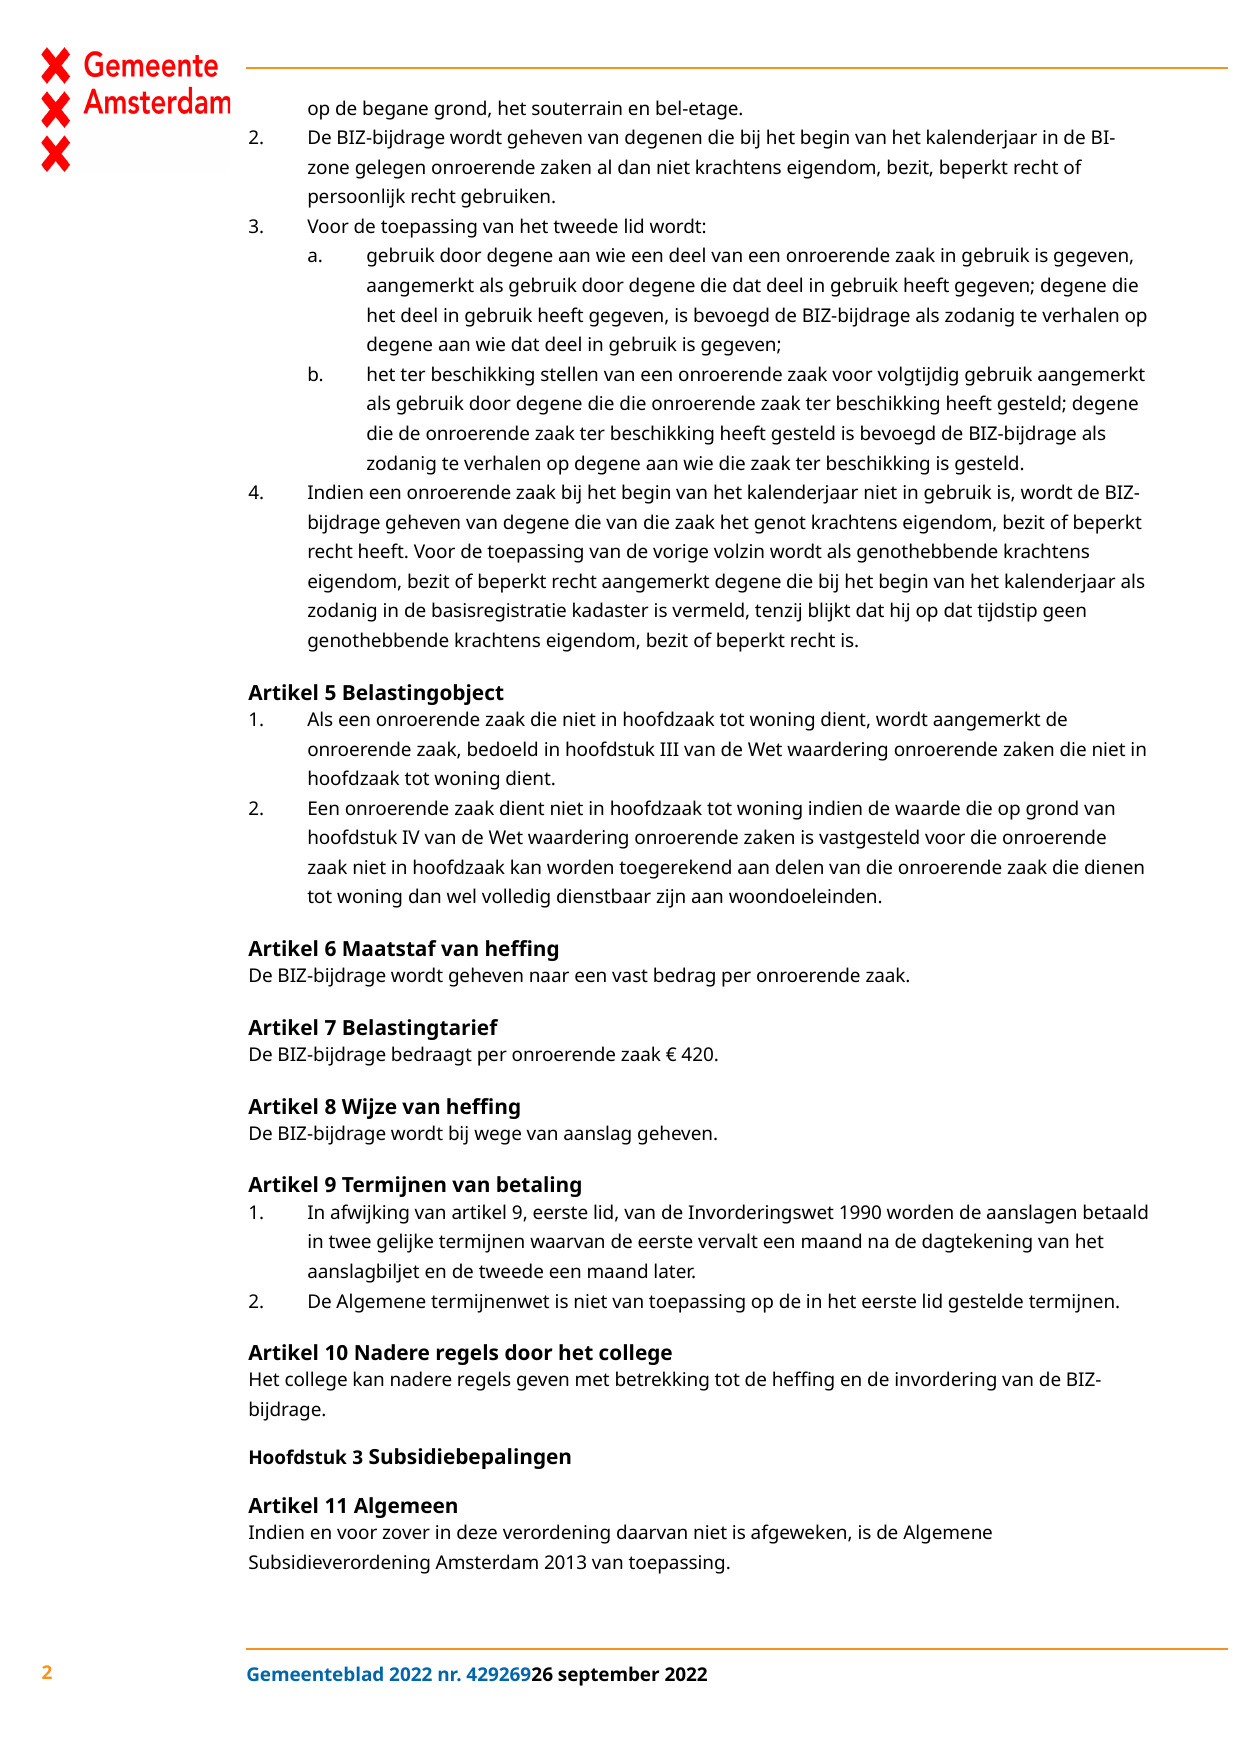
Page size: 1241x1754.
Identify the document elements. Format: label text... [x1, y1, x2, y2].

text Artikel 10 Nadere regels door het college [248, 1338, 1152, 1367]
text Artikel 11 Algemeen [248, 1491, 1152, 1519]
text Artikel 6 Maatstaf van heffing [248, 934, 1152, 962]
text De BIZ-bijdrage bedraagt per onroerende zaak € 420. [248, 1041, 1152, 1067]
picture [41, 47, 231, 172]
list Indien een onroerende zaak bij het begin van het kalenderjaar niet in gebruik is, wordt de BIZ-bijdrage geheven van degene die van die zaak het genot krachtens eigendom, bezit of beperkt recht heeft. Voor de toepassing van de vorige volzin wordt als genothebbende krachtens eigendom, bezit of beperkt recht aangemerkt degene die bij het begin van het kalenderjaar als zodanig in de basisregistratie kadaster is vermeld, tenzij blijkt dat hij op dat tijdstip geen genothebbende krachtens eigendom, bezit of beperkt recht is. [248, 479, 1152, 653]
list gebruik door degene aan wie een deel van een onroerende zaak in gebruik is gegeven, aangemerkt als gebruik door degene die dat deel in gebruik heeft gegeven; degene die het deel in gebruik heeft gegeven, is bevoegd de BIZ-bijdrage als zodanig te verhalen op degene aan wie dat deel in gebruik is gegeven; [307, 243, 1152, 357]
list Voor de toepassing van het tweede lid wordt: [248, 213, 1152, 239]
text Artikel 7 Belastingtarief [248, 1013, 1152, 1041]
text Het college kan nadere regels geven met betrekking tot de heffing en de invordering van de BIZ-bijdrage. [248, 1367, 1152, 1422]
list op de begane grond, het souterrain en bel-etage. [248, 95, 1152, 121]
list Een onroerende zaak dient niet in hoofdzaak tot woning indien de waarde die op grond van hoofdstuk IV van de Wet waardering onroerende zaken is vastgesteld voor die onroerende zaak niet in hoofdzaak kan worden toegerekend aan delen van die onroerende zaak die dienen tot woning dan wel volledig dienstbaar zijn aan woondoeleinden. [248, 795, 1152, 909]
text Indien en voor zover in deze verordening daarvan niet is afgeweken, is de Algemene Subsidieverordening Amsterdam 2013 van toepassing. [248, 1519, 1152, 1575]
text De BIZ-bijdrage wordt bij wege van aanslag geheven. [248, 1120, 1152, 1146]
list De BIZ-bijdrage wordt geheven van degenen die bij het begin van het kalenderjaar in de BI-zone gelegen onroerende zaken al dan niet krachtens eigendom, bezit, beperkt recht of persoonlijk recht gebruiken. [248, 124, 1152, 209]
text De BIZ-bijdrage wordt geheven naar een vast bedrag per onroerende zaak. [248, 962, 1152, 988]
list Als een onroerende zaak die niet in hoofdzaak tot woning dient, wordt aangemerkt de onroerende zaak, bedoeld in hoofdstuk III van de Wet waardering onroerende zaken die niet in hoofdzaak tot woning dient. [248, 706, 1152, 791]
list het ter beschikking stellen van een onroerende zaak voor volgtijdig gebruik aangemerkt als gebruik door degene die die onroerende zaak ter beschikking heeft gesteld; degene die de onroerende zaak ter beschikking heeft gesteld is bevoegd de BIZ-bijdrage als zodanig te verhalen op degene aan wie die zaak ter beschikking is gesteld. [307, 361, 1152, 476]
text Hoofdstuk 3 Subsidiebepalingen [248, 1442, 1152, 1470]
text Artikel 8 Wijze van heffing [248, 1092, 1152, 1120]
text Artikel 9 Termijnen van betaling [248, 1171, 1152, 1199]
text Artikel 5 Belastingobject [248, 678, 1152, 706]
list In afwijking van artikel 9, eerste lid, van de Invorderingswet 1990 worden de aanslagen betaald in twee gelijke termijnen waarvan de eerste vervalt een maand na de dagtekening van het aanslagbiljet en de tweede een maand later. [248, 1199, 1152, 1284]
list De Algemene termijnenwet is niet van toepassing op de in het eerste lid gestelde termijnen. [248, 1288, 1152, 1313]
